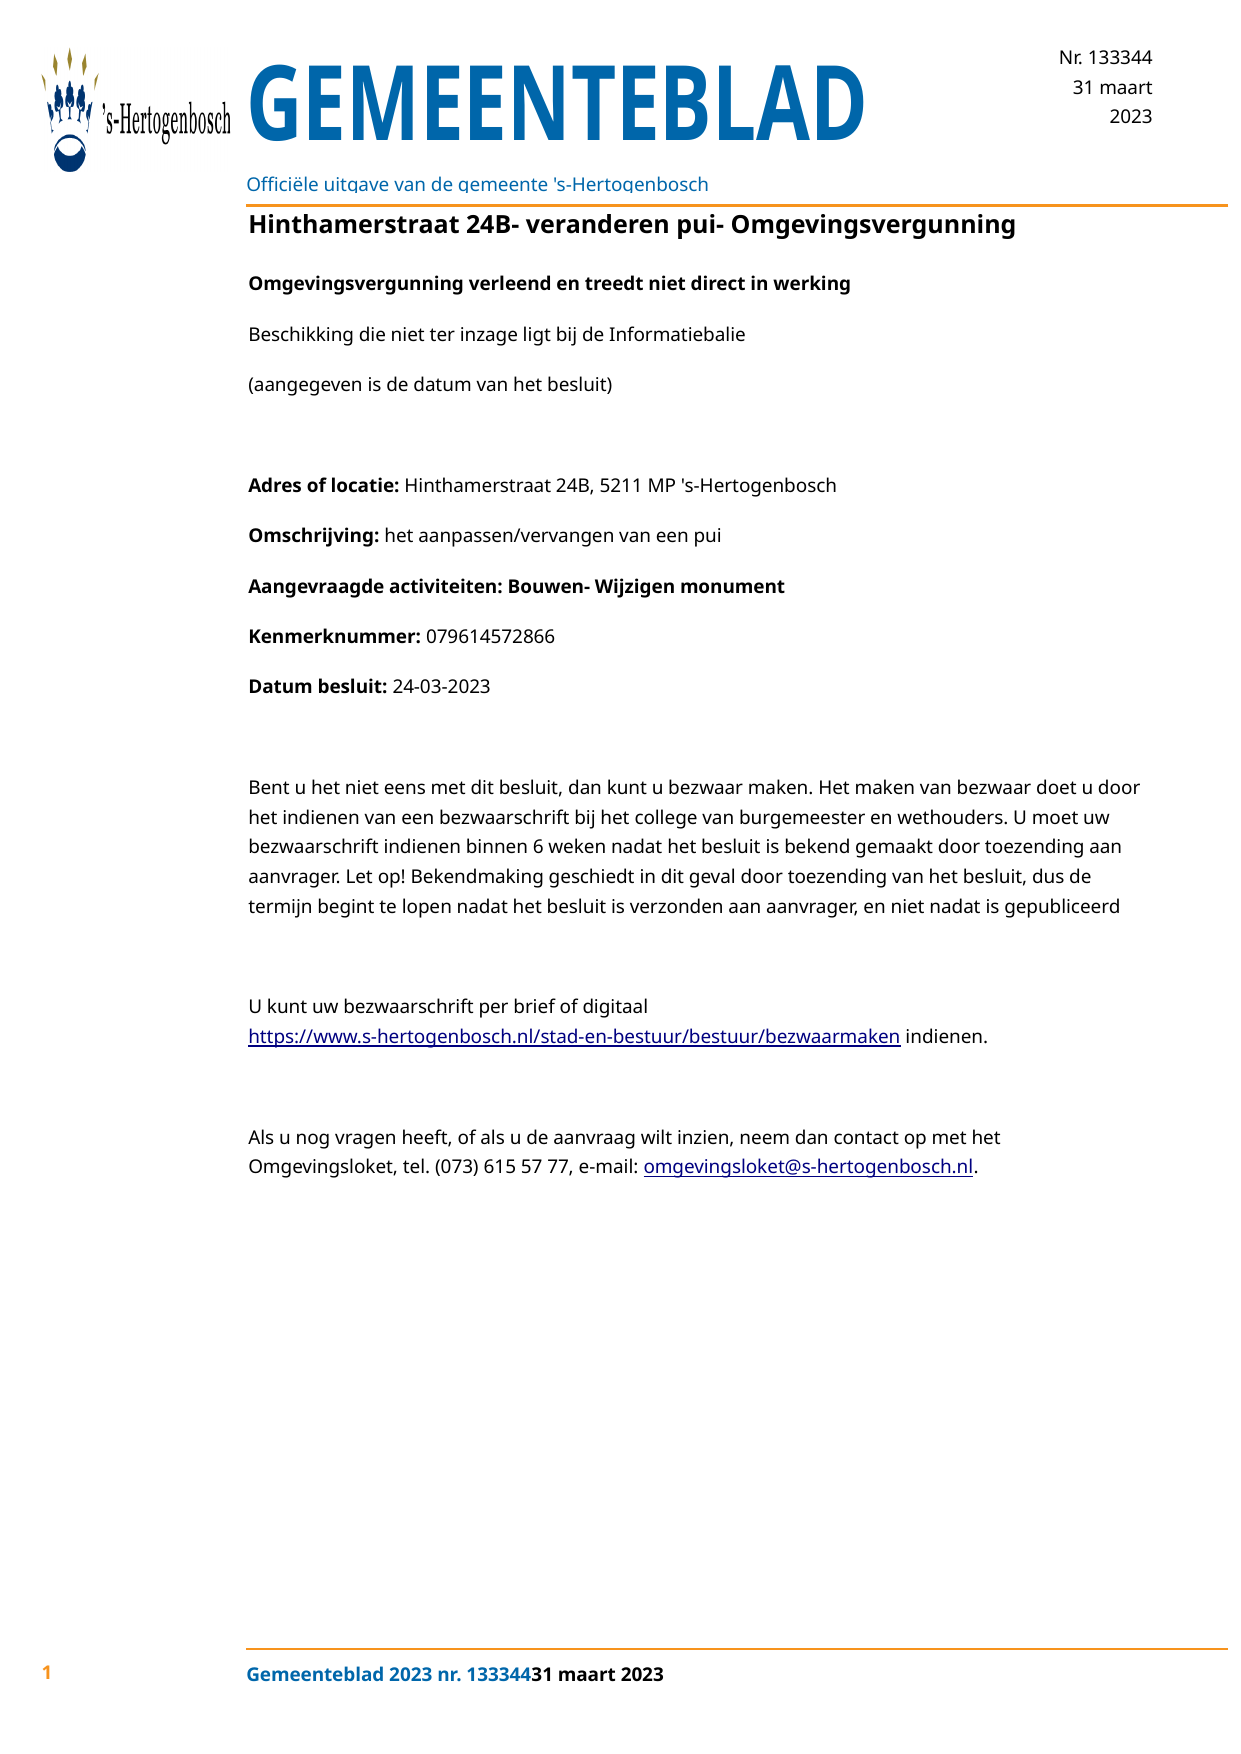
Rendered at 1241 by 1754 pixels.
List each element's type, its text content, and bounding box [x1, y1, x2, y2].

text (aangegeven is de datum van het besluit) [248, 371, 1152, 397]
text Datum besluit: 24-03-2023 [248, 674, 1152, 699]
text Adres of locatie: Hinthamerstraat 24B, 5211 MP 's-Hertogenbosch [248, 472, 1152, 498]
text Omgevingsvergunning verleend en treedt niet direct in werking [248, 270, 1152, 296]
text Beschikking die niet ter inzage ligt bij de Informatiebalie [248, 321, 1152, 346]
text U kunt uw bezwaarschrift per brief of digitaal https://www.s-hertogenbosch.nl/stad-en-bestuur/bestuur/bezwaarmaken indienen. [248, 994, 1152, 1049]
text Aangevraagde activiteiten: Bouwen- Wijzigen monument [248, 573, 1152, 598]
text Bent u het niet eens met dit besluit, dan kunt u bezwaar maken. Het maken van bezwaar doet u door het indienen van een bezwaarschrift bij het college van burgemeester en wethouders. U moet uw bezwaarschrift indienen binnen 6 weken nadat het besluit is bekend gemaakt door toezending aan aanvrager. Let op! Bekendmaking geschiedt in dit geval door toezending van het besluit, dus de termijn begint te lopen nadat het besluit is verzonden aan aanvrager, en niet nadat is gepubliceerd [248, 774, 1152, 918]
text Omschrijving: het aanpassen/vervangen van een pui [248, 522, 1152, 548]
text Als u nog vragen heeft, of als u de aanvraag wilt inzien, neem dan contact op met het Omgevingsloket, tel. (073) 615 57 77, e-mail: omgevingsloket@s-hertogenbosch.nl. [248, 1124, 1152, 1179]
text Kenmerknummer: 079614572866 [248, 623, 1152, 649]
picture [41, 47, 231, 172]
text Hinthamerstraat 24B- veranderen pui- Omgevingsvergunning [248, 207, 1152, 241]
